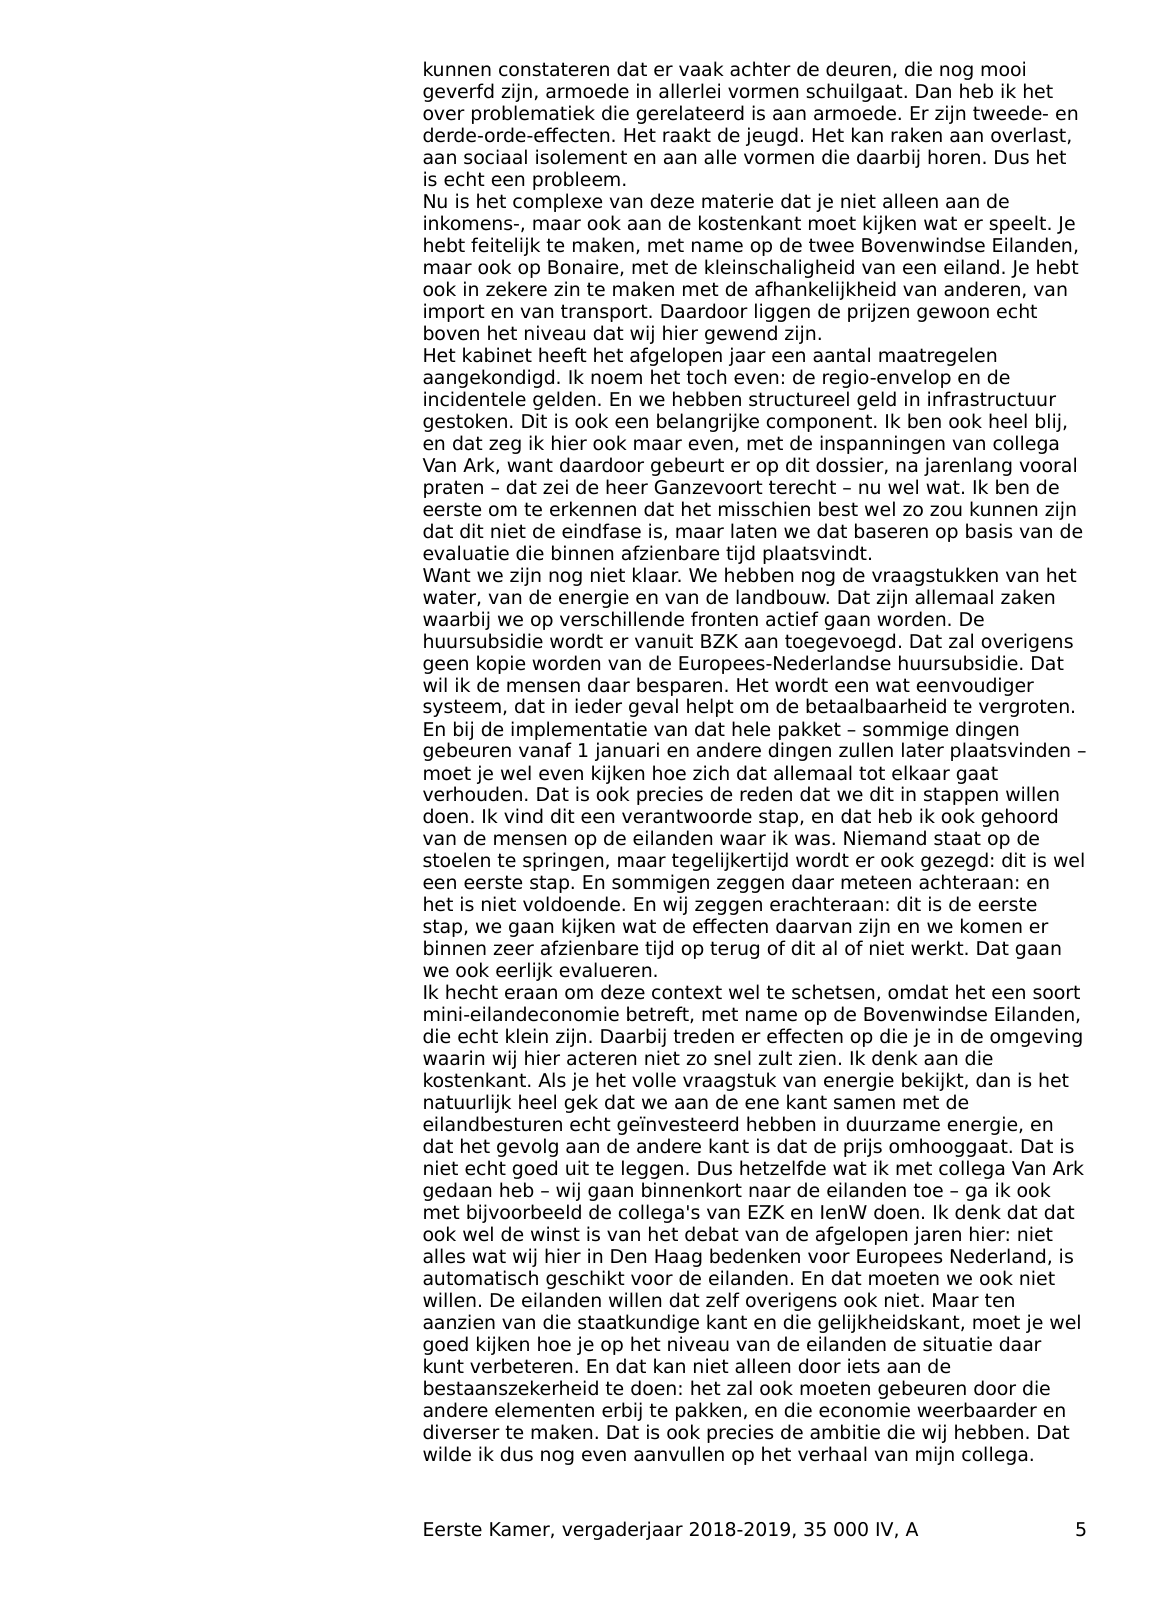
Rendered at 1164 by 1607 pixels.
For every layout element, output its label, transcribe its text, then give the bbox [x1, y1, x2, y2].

text kunnen constateren dat er vaak achter de deuren, die nog mooi geverfd zijn, armoede in allerlei vormen schuilgaat. Dan heb ik het over problematiek die gerelateerd is aan armoede. Er zijn tweede- en derde-orde-effecten. Het raakt de jeugd. Het kan raken aan overlast, aan sociaal isolement en aan alle vormen die daarbij horen. Dus het is echt een probleem. [422, 59, 1087, 191]
text Het kabinet heeft het afgelopen jaar een aantal maatregelen aangekondigd. Ik noem het toch even: de regio-envelop en de incidentele gelden. En we hebben structureel geld in infrastructuur gestoken. Dit is ook een belangrijke component. Ik ben ook heel blij, en dat zeg ik hier ook maar even, met de inspanningen van collega Van Ark, want daardoor gebeurt er op dit dossier, na jarenlang vooral praten – dat zei de heer Ganzevoort terecht – nu wel wat. Ik ben de eerste om te erkennen dat het misschien best wel zo zou kunnen zijn dat dit niet de eindfase is, maar laten we dat baseren op basis van de evaluatie die binnen afzienbare tijd plaatsvindt. [422, 345, 1087, 564]
text Nu is het complexe van deze materie dat je niet alleen aan de inkomens-, maar ook aan de kostenkant moet kijken wat er speelt. Je hebt feitelijk te maken, met name op de twee Bovenwindse Eilanden, maar ook op Bonaire, met de kleinschaligheid van een eiland. Je hebt ook in zekere zin te maken met de afhankelijkheid van anderen, van import en van transport. Daardoor liggen de prijzen gewoon echt boven het niveau dat wij hier gewend zijn. [422, 191, 1087, 345]
text Want we zijn nog niet klaar. We hebben nog de vraagstukken van het water, van de energie en van de landbouw. Dat zijn allemaal zaken waarbij we op verschillende fronten actief gaan worden. De huursubsidie wordt er vanuit BZK aan toegevoegd. Dat zal overigens geen kopie worden van de Europees-Nederlandse huursubsidie. Dat wil ik de mensen daar besparen. Het wordt een wat eenvoudiger systeem, dat in ieder geval helpt om de betaalbaarheid te vergroten. En bij de implementatie van dat hele pakket – sommige dingen gebeuren vanaf 1 januari en andere dingen zullen later plaatsvinden – moet je wel even kijken hoe zich dat allemaal tot elkaar gaat verhouden. Dat is ook precies de reden dat we dit in stappen willen doen. Ik vind dit een verantwoorde stap, en dat heb ik ook gehoord van de mensen op de eilanden waar ik was. Niemand staat op de stoelen te springen, maar tegelijkertijd wordt er ook gezegd: dit is wel een eerste stap. En sommigen zeggen daar meteen achteraan: en het is niet voldoende. En wij zeggen erachteraan: dit is de eerste stap, we gaan kijken wat de effecten daarvan zijn en we komen er binnen zeer afzienbare tijd op terug of dit al of niet werkt. Dat gaan we ook eerlijk evalueren. [422, 564, 1087, 982]
text Ik hecht eraan om deze context wel te schetsen, omdat het een soort mini-eilandeconomie betreft, met name op de Bovenwindse Eilanden, die echt klein zijn. Daarbij treden er effecten op die je in de omgeving waarin wij hier acteren niet zo snel zult zien. Ik denk aan die kostenkant. Als je het volle vraagstuk van energie bekijkt, dan is het natuurlijk heel gek dat we aan de ene kant samen met de eilandbesturen echt geïnvesteerd hebben in duurzame energie, en dat het gevolg aan de andere kant is dat de prijs omhooggaat. Dat is niet echt goed uit te leggen. Dus hetzelfde wat ik met collega Van Ark gedaan heb – wij gaan binnenkort naar de eilanden toe – ga ik ook met bijvoorbeeld de collega's van EZK en IenW doen. Ik denk dat dat ook wel de winst is van het debat van de afgelopen jaren hier: niet alles wat wij hier in Den Haag bedenken voor Europees Nederland, is automatisch geschikt voor de eilanden. En dat moeten we ook niet willen. De eilanden willen dat zelf overigens ook niet. Maar ten aanzien van die staatkundige kant en die gelijkheidskant, moet je wel goed kijken hoe je op het niveau van de eilanden de situatie daar kunt verbeteren. En dat kan niet alleen door iets aan de bestaanszekerheid te doen: het zal ook moeten gebeuren door die andere elementen erbij te pakken, en die economie weerbaarder en diverser te maken. Dat is ook precies de ambitie die wij hebben. Dat wilde ik dus nog even aanvullen op het verhaal van mijn collega. [422, 982, 1087, 1466]
